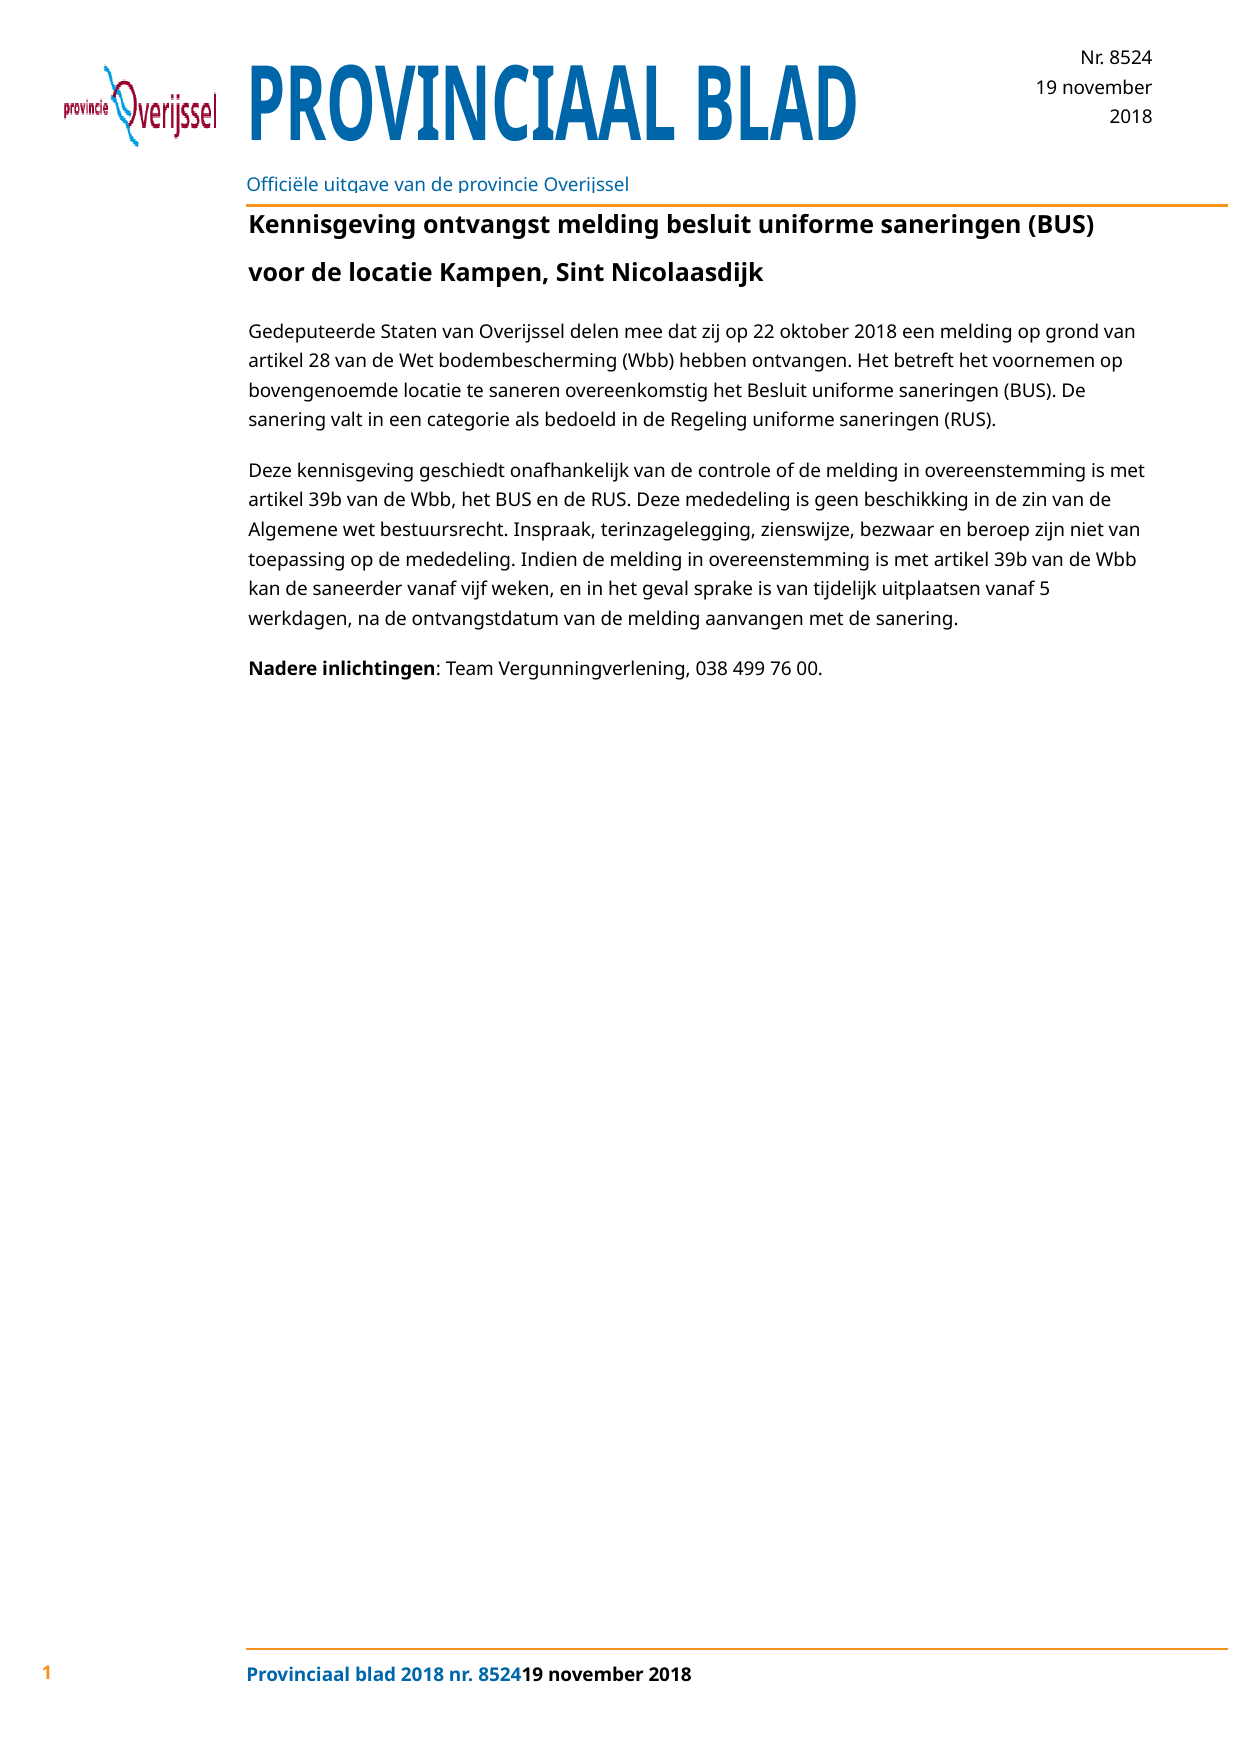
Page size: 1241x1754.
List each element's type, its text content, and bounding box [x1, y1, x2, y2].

text Gedeputeerde Staten van Overijssel delen mee dat zij op 22 oktober 2018 een melding op grond van artikel 28 van de Wet bodembescherming (Wbb) hebben ontvangen. Het betreft het voornemen op bovengenoemde locatie te saneren overeenkomstig het Besluit uniforme saneringen (BUS). De sanering valt in een categorie als bedoeld in de Regeling uniforme saneringen (RUS). [248, 318, 1152, 432]
text Kennisgeving ontvangst melding besluit uniforme saneringen (BUS) voor de locatie Kampen, Sint Nicolaasdijk [248, 207, 1152, 288]
picture [41, 47, 231, 172]
text Deze kennisgeving geschiedt onafhankelijk van de controle of de melding in overeenstemming is met artikel 39b van de Wbb, het BUS en de RUS. Deze mededeling is geen beschikking in de zin van de Algemene wet bestuursrecht. Inspraak, terinzagelegging, zienswijze, bezwaar en beroep zijn niet van toepassing op de mededeling. Indien de melding in overeenstemming is met artikel 39b van de Wbb kan de saneerder vanaf vijf weken, en in het geval sprake is van tijdelijk uitplaatsen vanaf 5 werkdagen, na de ontvangstdatum van de melding aanvangen met de sanering. [248, 457, 1152, 631]
text Nadere inlichtingen: Team Vergunningverlening, 038 499 76 00. [248, 655, 1152, 681]
